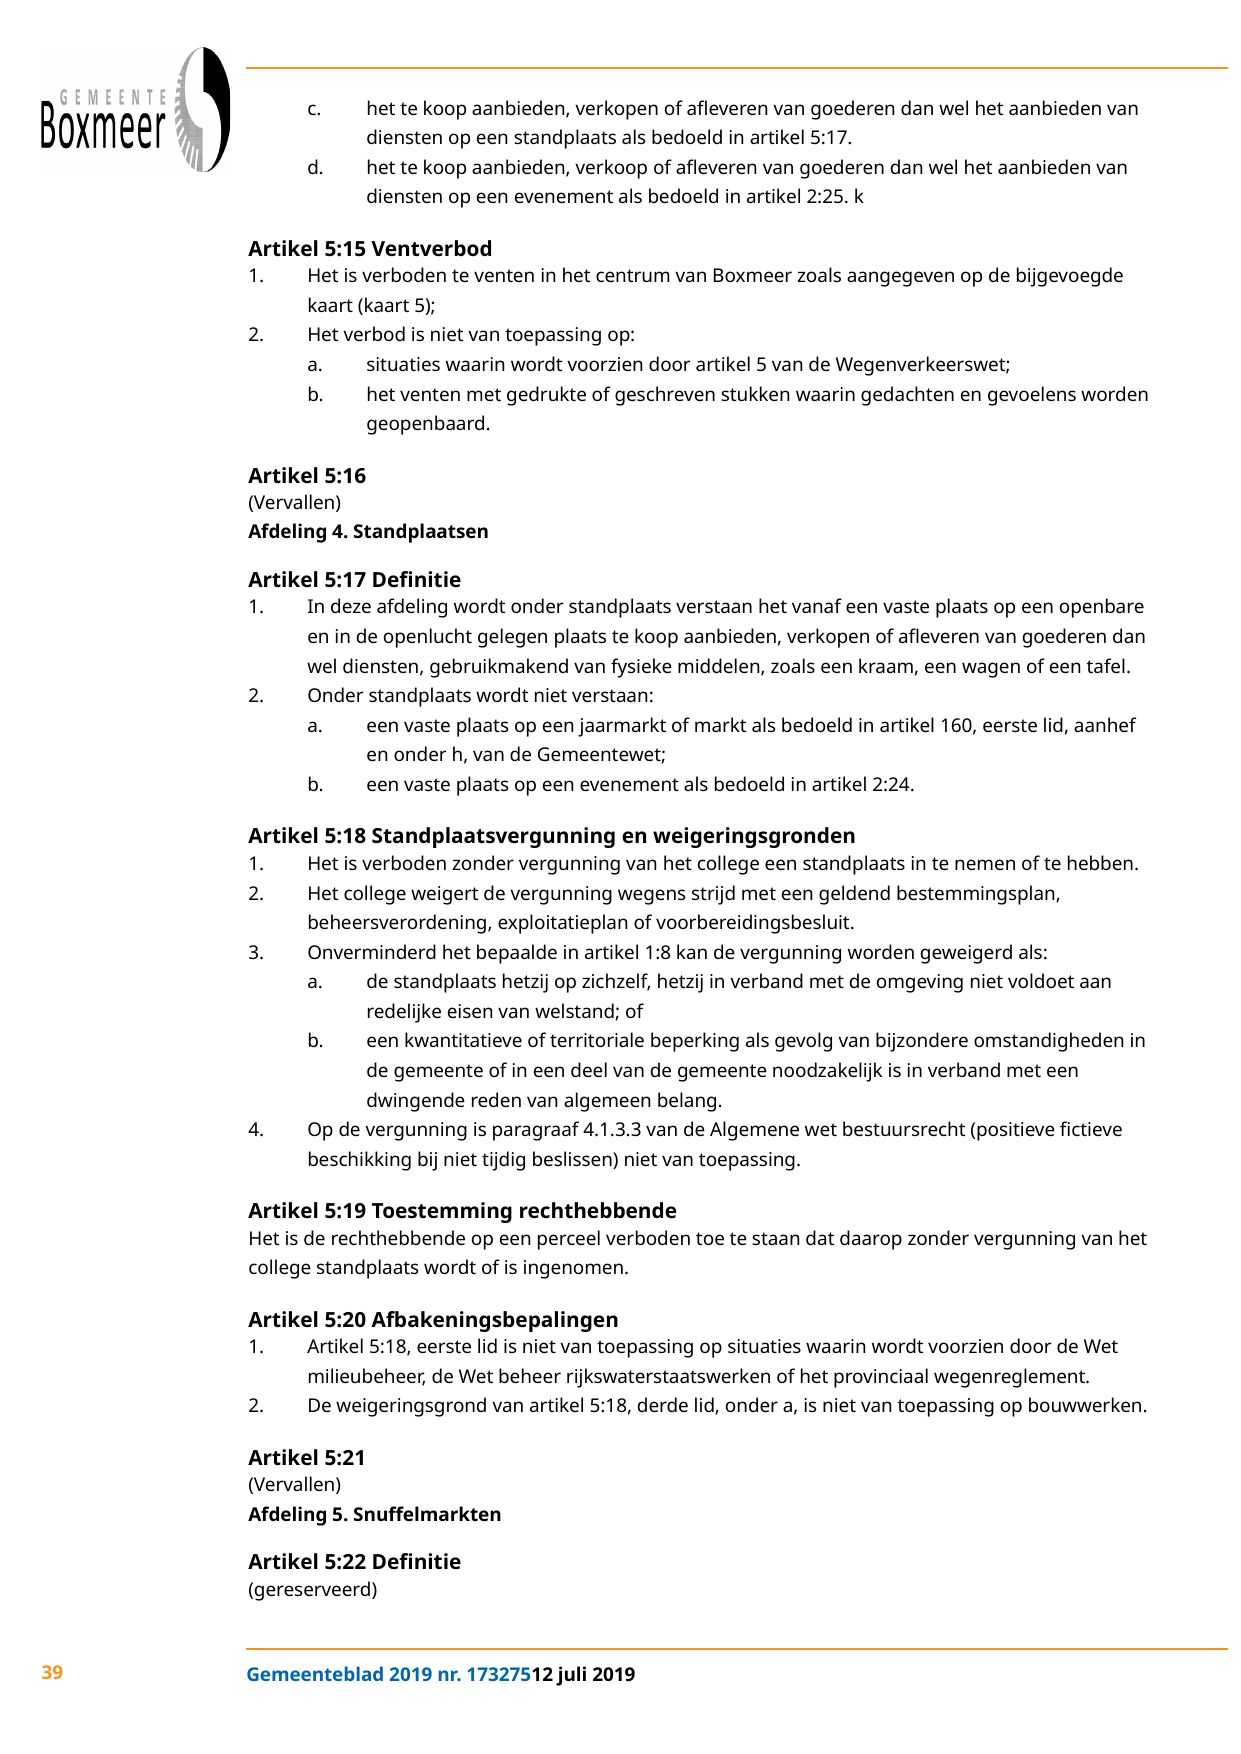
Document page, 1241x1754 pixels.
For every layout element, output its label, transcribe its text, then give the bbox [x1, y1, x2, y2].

text Artikel 5:20 Afbakeningsbepalingen [248, 1305, 1152, 1333]
list een kwantitatieve of territoriale beperking als gevolg van bijzondere omstandigheden in de gemeente of in een deel van de gemeente noodzakelijk is in verband met een dwingende reden van algemeen belang. [307, 1028, 1152, 1112]
text Afdeling 4. Standplaatsen [248, 519, 1152, 544]
text Artikel 5:21 [248, 1443, 1152, 1471]
list Het is verboden zonder vergunning van het college een standplaats in te nemen of te hebben. [248, 850, 1152, 876]
text Artikel 5:17 Definitie [248, 565, 1152, 594]
text Afdeling 5. Snuffelmarkten [248, 1501, 1152, 1527]
picture [41, 47, 231, 172]
list Op de vergunning is paragraaf 4.1.3.3 van de Algemene wet bestuursrecht (positieve fictieve beschikking bij niet tijdig beslissen) niet van toepassing. [248, 1116, 1152, 1172]
list Onder standplaats wordt niet verstaan: [248, 682, 1152, 708]
list Het verbod is niet van toepassing op: [248, 322, 1152, 347]
list een vaste plaats op een jaarmarkt of markt als bedoeld in artikel 160, eerste lid, aanhef en onder h, van de Gemeentewet; [307, 712, 1152, 767]
text Artikel 5:19 Toestemming rechthebbende [248, 1196, 1152, 1225]
text (Vervallen) [248, 489, 1152, 515]
list een vaste plaats op een evenement als bedoeld in artikel 2:24. [307, 771, 1152, 797]
list Het college weigert de vergunning wegens strijd met een geldend bestemmingsplan, beheersverordening, exploitatieplan of voorbereidingsbesluit. [248, 880, 1152, 935]
list het venten met gedrukte of geschreven stukken waarin gedachten en gevoelens worden geopenbaard. [307, 381, 1152, 436]
list het te koop aanbieden, verkopen of afleveren van goederen dan wel het aanbieden van diensten op een standplaats als bedoeld in artikel 5:17. [307, 95, 1152, 150]
list de standplaats hetzij op zichzelf, hetzij in verband met de omgeving niet voldoet aan redelijke eisen van welstand; of [307, 968, 1152, 1024]
text Artikel 5:22 Definitie [248, 1547, 1152, 1576]
list In deze afdeling wordt onder standplaats verstaan het vanaf een vaste plaats op een openbare en in de openlucht gelegen plaats te koop aanbieden, verkopen of afleveren van goederen dan wel diensten, gebruikmakend van fysieke middelen, zoals een kraam, een wagen of een tafel. [248, 594, 1152, 679]
list situaties waarin wordt voorzien door artikel 5 van de Wegenverkeerswet; [307, 351, 1152, 377]
list Artikel 5:18, eerste lid is niet van toepassing op situaties waarin wordt voorzien door de Wet milieubeheer, de Wet beheer rijkswaterstaatswerken of het provinciaal wegenreglement. [248, 1333, 1152, 1388]
list Onverminderd het bepaalde in artikel 1:8 kan de vergunning worden geweigerd als: [248, 939, 1152, 964]
text Artikel 5:18 Standplaatsvergunning en weigeringsgronden [248, 822, 1152, 850]
list De weigeringsgrond van artikel 5:18, derde lid, onder a, is niet van toepassing op bouwwerken. [248, 1392, 1152, 1418]
list Het is verboden te venten in het centrum van Boxmeer zoals aangegeven op de bijgevoegde kaart (kaart 5); [248, 262, 1152, 318]
text Artikel 5:15 Ventverbod [248, 234, 1152, 262]
list het te koop aanbieden, verkoop of afleveren van goederen dan wel het aanbieden van diensten op een evenement als bedoeld in artikel 2:25. k [307, 154, 1152, 209]
text Artikel 5:16 [248, 461, 1152, 489]
text (gereserveerd) [248, 1576, 1152, 1602]
text Het is de rechthebbende op een perceel verboden toe te staan dat daarop zonder vergunning van het college standplaats wordt of is ingenomen. [248, 1225, 1152, 1280]
text (Vervallen) [248, 1471, 1152, 1497]
